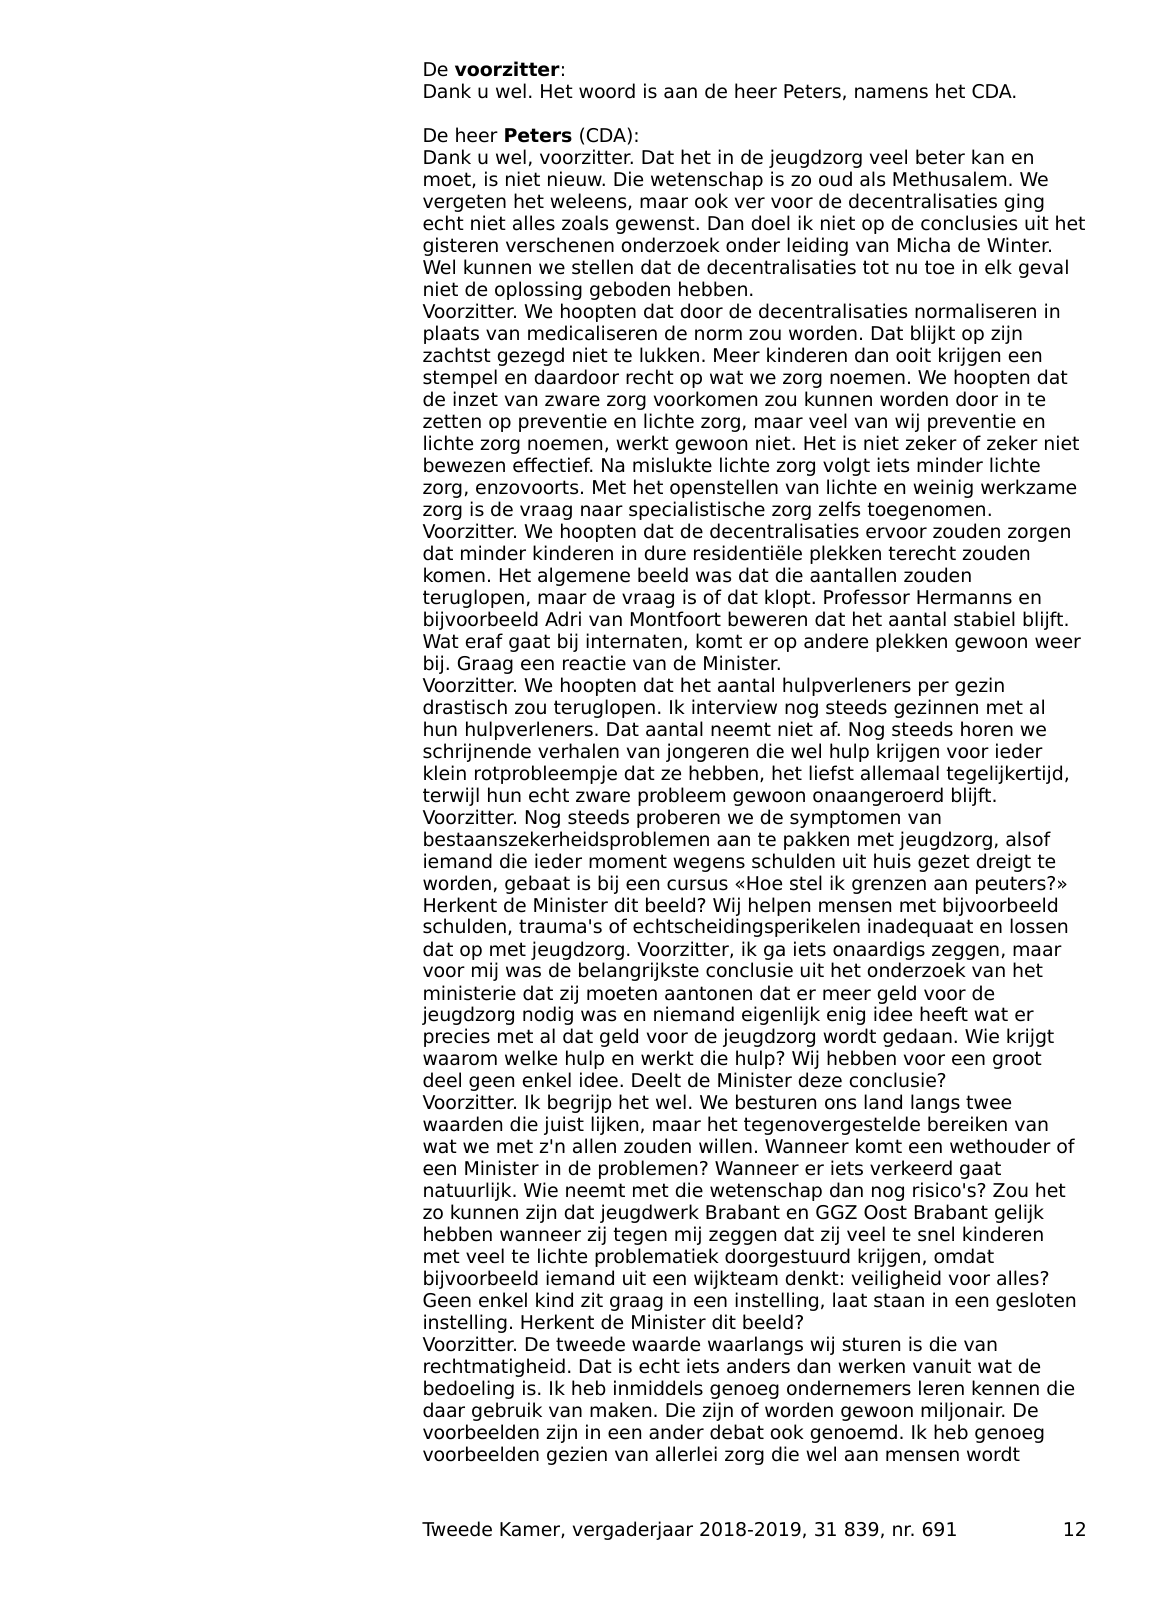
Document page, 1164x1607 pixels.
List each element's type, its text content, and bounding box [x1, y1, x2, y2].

text Dank u wel. Het woord is aan de heer Peters, namens het CDA. [422, 81, 1087, 103]
text Dank u wel, voorzitter. Dat het in de jeugdzorg veel beter kan en moet, is niet nieuw. Die wetenschap is zo oud als Methusalem. We vergeten het weleens, maar ook ver voor de decentralisaties ging echt niet alles zoals gewenst. Dan doel ik niet op de conclusies uit het gisteren verschenen onderzoek onder leiding van Micha de Winter. Wel kunnen we stellen dat de decentralisaties tot nu toe in elk geval niet de oplossing geboden hebben. [422, 147, 1087, 301]
text Voorzitter. We hoopten dat door de decentralisaties normaliseren in plaats van medicaliseren de norm zou worden. Dat blijkt op zijn zachtst gezegd niet te lukken. Meer kinderen dan ooit krijgen een stempel en daardoor recht op wat we zorg noemen. We hoopten dat de inzet van zware zorg voorkomen zou kunnen worden door in te zetten op preventie en lichte zorg, maar veel van wij preventie en lichte zorg noemen, werkt gewoon niet. Het is niet zeker of zeker niet bewezen effectief. Na mislukte lichte zorg volgt iets minder lichte zorg, enzovoorts. Met het openstellen van lichte en weinig werkzame zorg is de vraag naar specialistische zorg zelfs toegenomen. [422, 301, 1087, 521]
text De voorzitter: [422, 59, 1087, 81]
text Voorzitter. De tweede waarde waarlangs wij sturen is die van rechtmatigheid. Dat is echt iets anders dan werken vanuit wat de bedoeling is. Ik heb inmiddels genoeg ondernemers leren kennen die daar gebruik van maken. Die zijn of worden gewoon miljonair. De voorbeelden zijn in een ander debat ook genoemd. Ik heb genoeg voorbeelden gezien van allerlei zorg die wel aan mensen wordt [422, 1334, 1087, 1466]
text Voorzitter. We hoopten dat het aantal hulpverleners per gezin drastisch zou teruglopen. Ik interview nog steeds gezinnen met al hun hulpverleners. Dat aantal neemt niet af. Nog steeds horen we schrijnende verhalen van jongeren die wel hulp krijgen voor ieder klein rotprobleempje dat ze hebben, het liefst allemaal tegelijkertijd, terwijl hun echt zware probleem gewoon onaangeroerd blijft. [422, 675, 1087, 807]
text Voorzitter. We hoopten dat de decentralisaties ervoor zouden zorgen dat minder kinderen in dure residentiële plekken terecht zouden komen. Het algemene beeld was dat die aantallen zouden teruglopen, maar de vraag is of dat klopt. Professor Hermanns en bijvoorbeeld Adri van Montfoort beweren dat het aantal stabiel blijft. Wat eraf gaat bij internaten, komt er op andere plekken gewoon weer bij. Graag een reactie van de Minister. [422, 521, 1087, 675]
text Voorzitter. Nog steeds proberen we de symptomen van bestaanszekerheidsproblemen aan te pakken met jeugdzorg, alsof iemand die ieder moment wegens schulden uit huis gezet dreigt te worden, gebaat is bij een cursus «Hoe stel ik grenzen aan peuters?» Herkent de Minister dit beeld? Wij helpen mensen met bijvoorbeeld schulden, trauma's of echtscheidingsperikelen inadequaat en lossen dat op met jeugdzorg. Voorzitter, ik ga iets onaardigs zeggen, maar voor mij was de belangrijkste conclusie uit het onderzoek van het ministerie dat zij moeten aantonen dat er meer geld voor de jeugdzorg nodig was en niemand eigenlijk enig idee heeft wat er precies met al dat geld voor de jeugdzorg wordt gedaan. Wie krijgt waarom welke hulp en werkt die hulp? Wij hebben voor een groot deel geen enkel idee. Deelt de Minister deze conclusie? [422, 807, 1087, 1092]
text Voorzitter. Ik begrijp het wel. We besturen ons land langs twee waarden die juist lijken, maar het tegenovergestelde bereiken van wat we met z'n allen zouden willen. Wanneer komt een wethouder of een Minister in de problemen? Wanneer er iets verkeerd gaat natuurlijk. Wie neemt met die wetenschap dan nog risico's? Zou het zo kunnen zijn dat jeugdwerk Brabant en GGZ Oost Brabant gelijk hebben wanneer zij tegen mij zeggen dat zij veel te snel kinderen met veel te lichte problematiek doorgestuurd krijgen, omdat bijvoorbeeld iemand uit een wijkteam denkt: veiligheid voor alles? Geen enkel kind zit graag in een instelling, laat staan in een gesloten instelling. Herkent de Minister dit beeld? [422, 1092, 1087, 1334]
text De heer Peters (CDA): [422, 125, 1087, 147]
